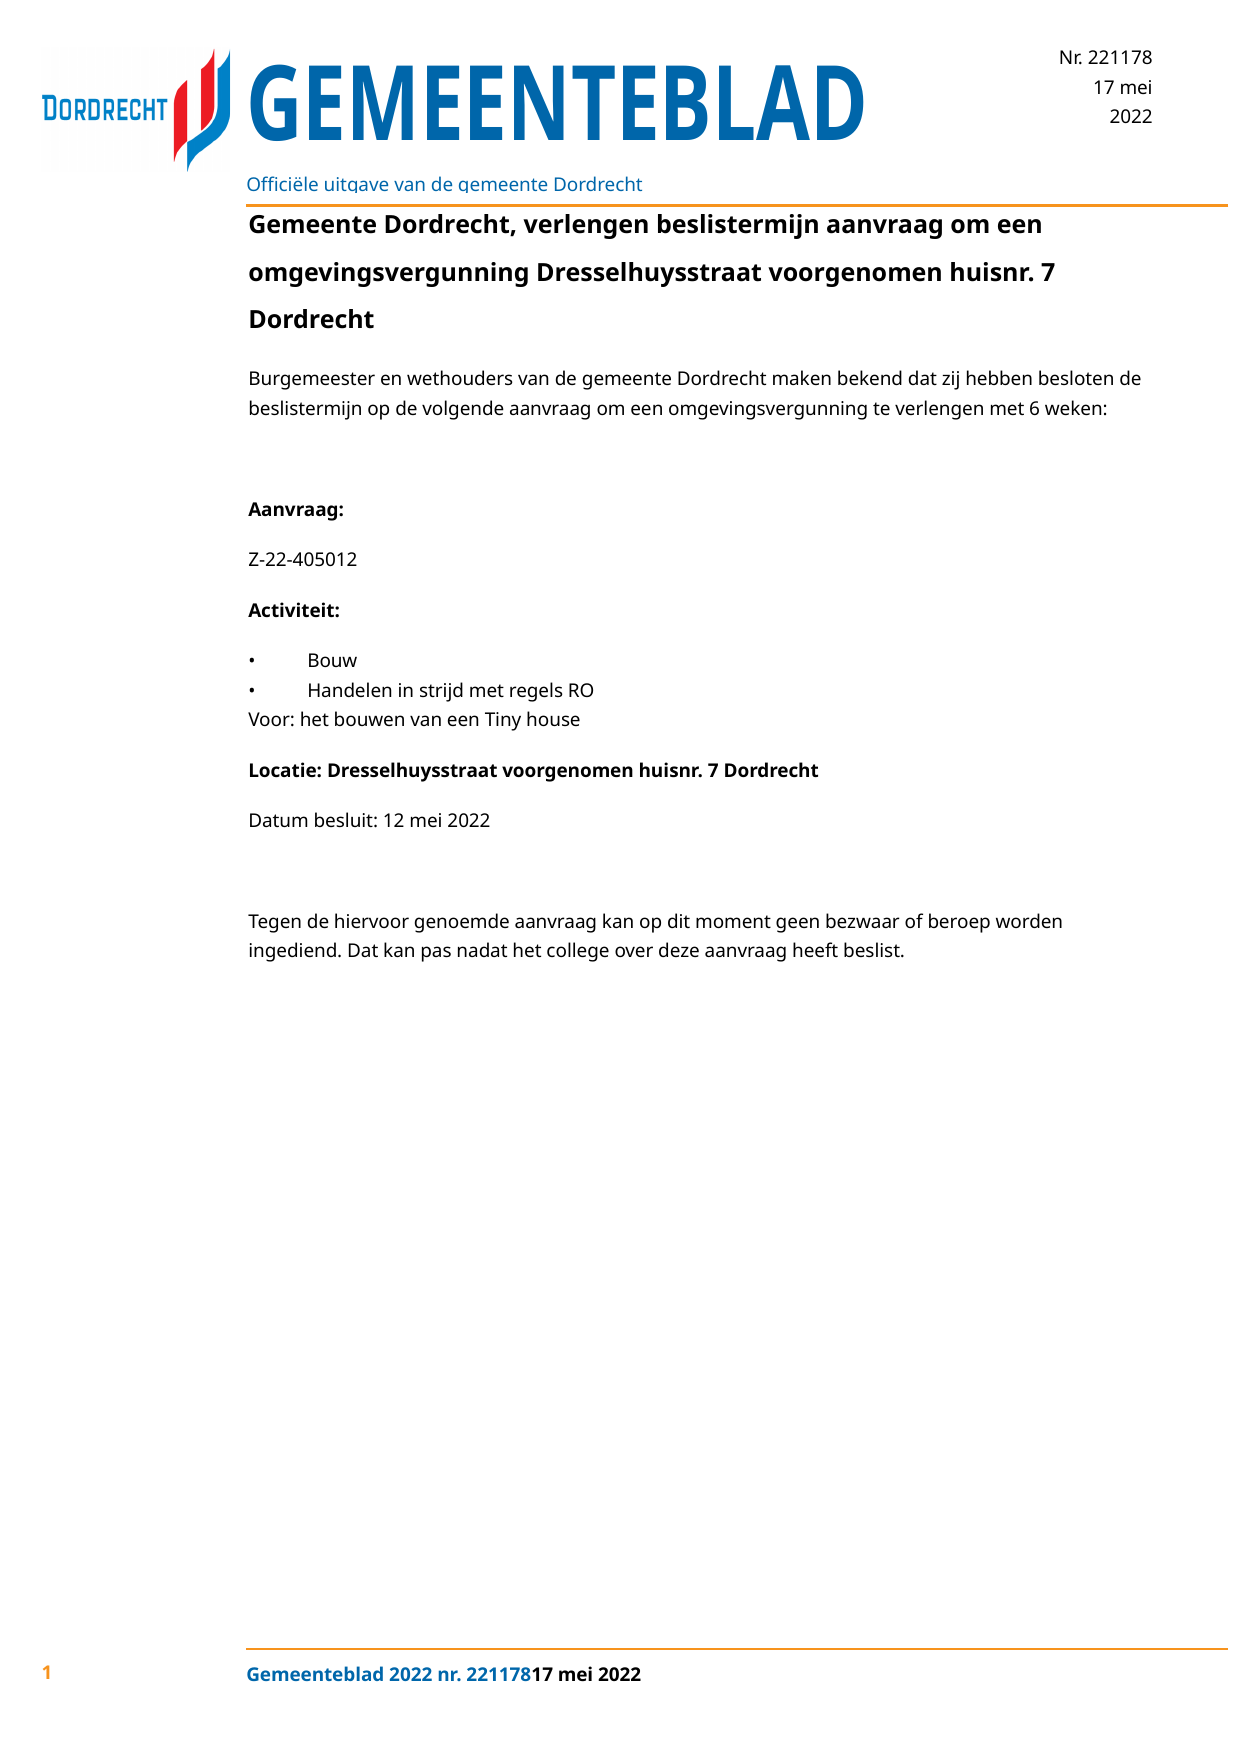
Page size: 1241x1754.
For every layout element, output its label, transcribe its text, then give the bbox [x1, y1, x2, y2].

text Voor: het bouwen van een Tiny house [248, 706, 1152, 732]
list Handelen in strijd met regels RO [248, 677, 1152, 702]
text Activiteit: [248, 597, 1152, 622]
list Bouw [248, 647, 1152, 673]
text Gemeente Dordrecht, verlengen beslistermijn aanvraag om een omgevingsvergunning Dresselhuysstraat voorgenomen huisnr. 7 Dordrecht [248, 207, 1152, 336]
picture [41, 47, 231, 172]
text Datum besluit: 12 mei 2022 [248, 807, 1152, 833]
text Locatie: Dresselhuysstraat voorgenomen huisnr. 7 Dordrecht [248, 757, 1152, 782]
text Aanvraag: [248, 496, 1152, 522]
text Tegen de hiervoor genoemde aanvraag kan op dit moment geen bezwaar of beroep worden ingediend. Dat kan pas nadat het college over deze aanvraag heeft beslist. [248, 908, 1152, 963]
text Burgemeester en wethouders van de gemeente Dordrecht maken bekend dat zij hebben besloten de beslistermijn op de volgende aanvraag om een omgevingsvergunning te verlengen met 6 weken: [248, 366, 1152, 421]
text Z-22-405012 [248, 546, 1152, 572]
